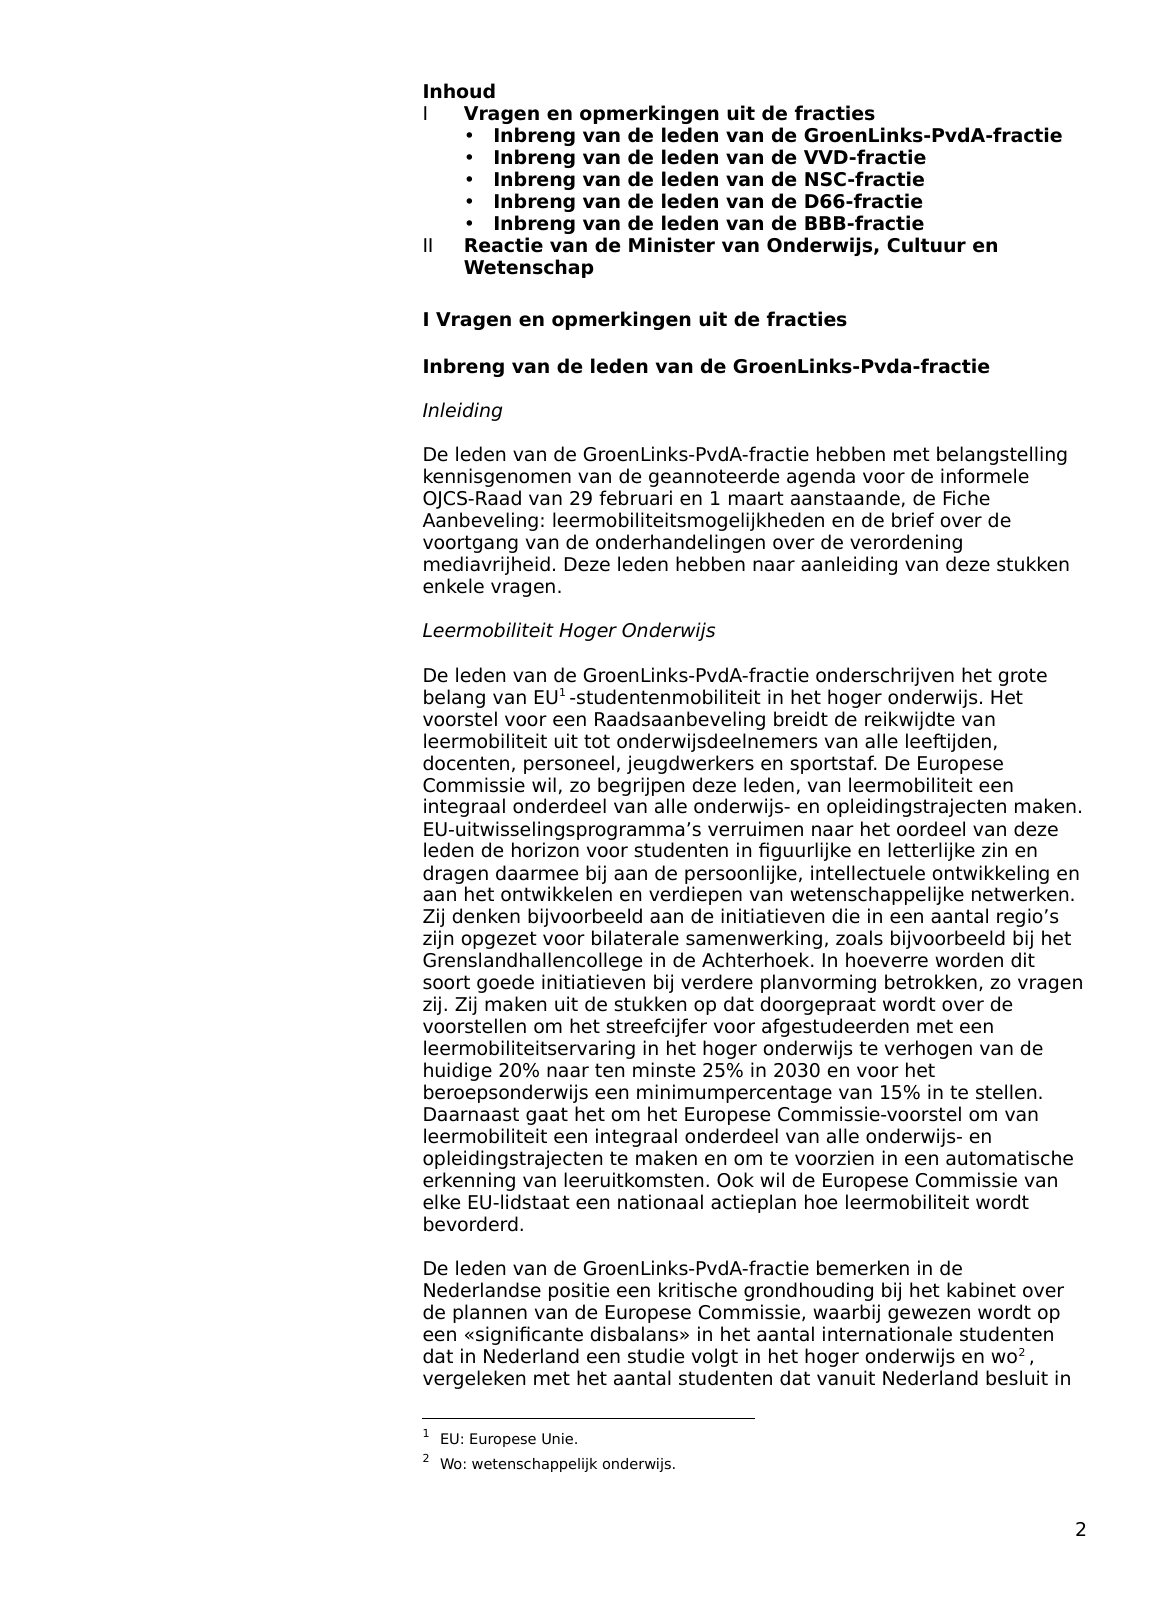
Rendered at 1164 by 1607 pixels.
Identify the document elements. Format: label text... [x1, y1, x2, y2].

text • Inbreng van de leden van de VVD-fractie [464, 147, 1087, 169]
subtitle Leermobiliteit Hoger Onderwijs [422, 620, 1087, 642]
text • Inbreng van de leden van de NSC-fractie [464, 169, 1087, 191]
text • Inbreng van de leden van de D66-fractie [464, 191, 1087, 213]
text • Inbreng van de leden van de GroenLinks-PvdA-fractie [464, 125, 1087, 147]
text I Vragen en opmerkingen uit de fracties [422, 103, 1087, 125]
text Wo: wetenschappelijk onderwijs. [422, 1452, 1087, 1474]
text De leden van de GroenLinks-PvdA-fractie onderschrijven het grote belang van EU-studentenmobiliteit in het hoger onderwijs. Het voorstel voor een Raadsaanbeveling breidt de reikwijdte van leermobiliteit uit tot onderwijsdeelnemers van alle leeftijden, docenten, personeel, jeugdwerkers en sportstaf. De Europese Commissie wil, zo begrijpen deze leden, van leermobiliteit een integraal onderdeel van alle onderwijs- en opleidingstrajecten maken. EU-uitwisselingsprogramma’s verruimen naar het oordeel van deze leden de horizon voor studenten in figuurlijke en letterlijke zin en dragen daarmee bij aan de persoonlijke, intellectuele ontwikkeling en aan het ontwikkelen en verdiepen van wetenschappelijke netwerken. Zij denken bijvoorbeeld aan de initiatieven die in een aantal regio’s zijn opgezet voor bilaterale samenwerking, zoals bijvoorbeeld bij het Grenslandhallencollege in de Achterhoek. In hoeverre worden dit soort goede initiatieven bij verdere planvorming betrokken, zo vragen zij. Zij maken uit de stukken op dat doorgepraat wordt over de voorstellen om het streefcijfer voor afgestudeerden met een leermobiliteitservaring in het hoger onderwijs te verhogen van de huidige 20% naar ten minste 25% in 2030 en voor het beroepsonderwijs een minimumpercentage van 15% in te stellen. Daarnaast gaat het om het Europese Commissie-voorstel om van leermobiliteit een integraal onderdeel van alle onderwijs- en opleidingstrajecten te maken en om te voorzien in een automatische erkenning van leeruitkomsten. Ook wil de Europese Commissie van elke EU-lidstaat een nationaal actieplan hoe leermobiliteit wordt bevorderd. [422, 664, 1087, 1236]
text • Inbreng van de leden van de BBB-fractie [464, 213, 1087, 235]
subtitle Inbreng van de leden van de GroenLinks-Pvda-fractie [422, 356, 1087, 378]
subtitle Inhoud [422, 81, 1087, 103]
text De leden van de GroenLinks-PvdA-fractie bemerken in de Nederlandse positie een kritische grondhouding bij het kabinet over de plannen van de Europese Commissie, waarbij gewezen wordt op een «significante disbalans» in het aantal internationale studenten dat in Nederland een studie volgt in het hoger onderwijs en wo, vergeleken met het aantal studenten dat vanuit Nederland besluit in [422, 1258, 1087, 1390]
text De leden van de GroenLinks-PvdA-fractie hebben met belangstelling kennisgenomen van de geannoteerde agenda voor de informele OJCS-Raad van 29 februari en 1 maart aanstaande, de Fiche Aanbeveling: leermobiliteitsmogelijkheden en de brief over de voortgang van de onderhandelingen over de verordening mediavrijheid. Deze leden hebben naar aanleiding van deze stukken enkele vragen. [422, 444, 1087, 598]
subtitle I Vragen en opmerkingen uit de fracties [422, 309, 1087, 331]
text EU: Europese Unie. [422, 1427, 1087, 1449]
subtitle Inleiding [422, 400, 1087, 422]
text II Reactie van de Minister van Onderwijs, Cultuur en Wetenschap [422, 235, 1087, 279]
